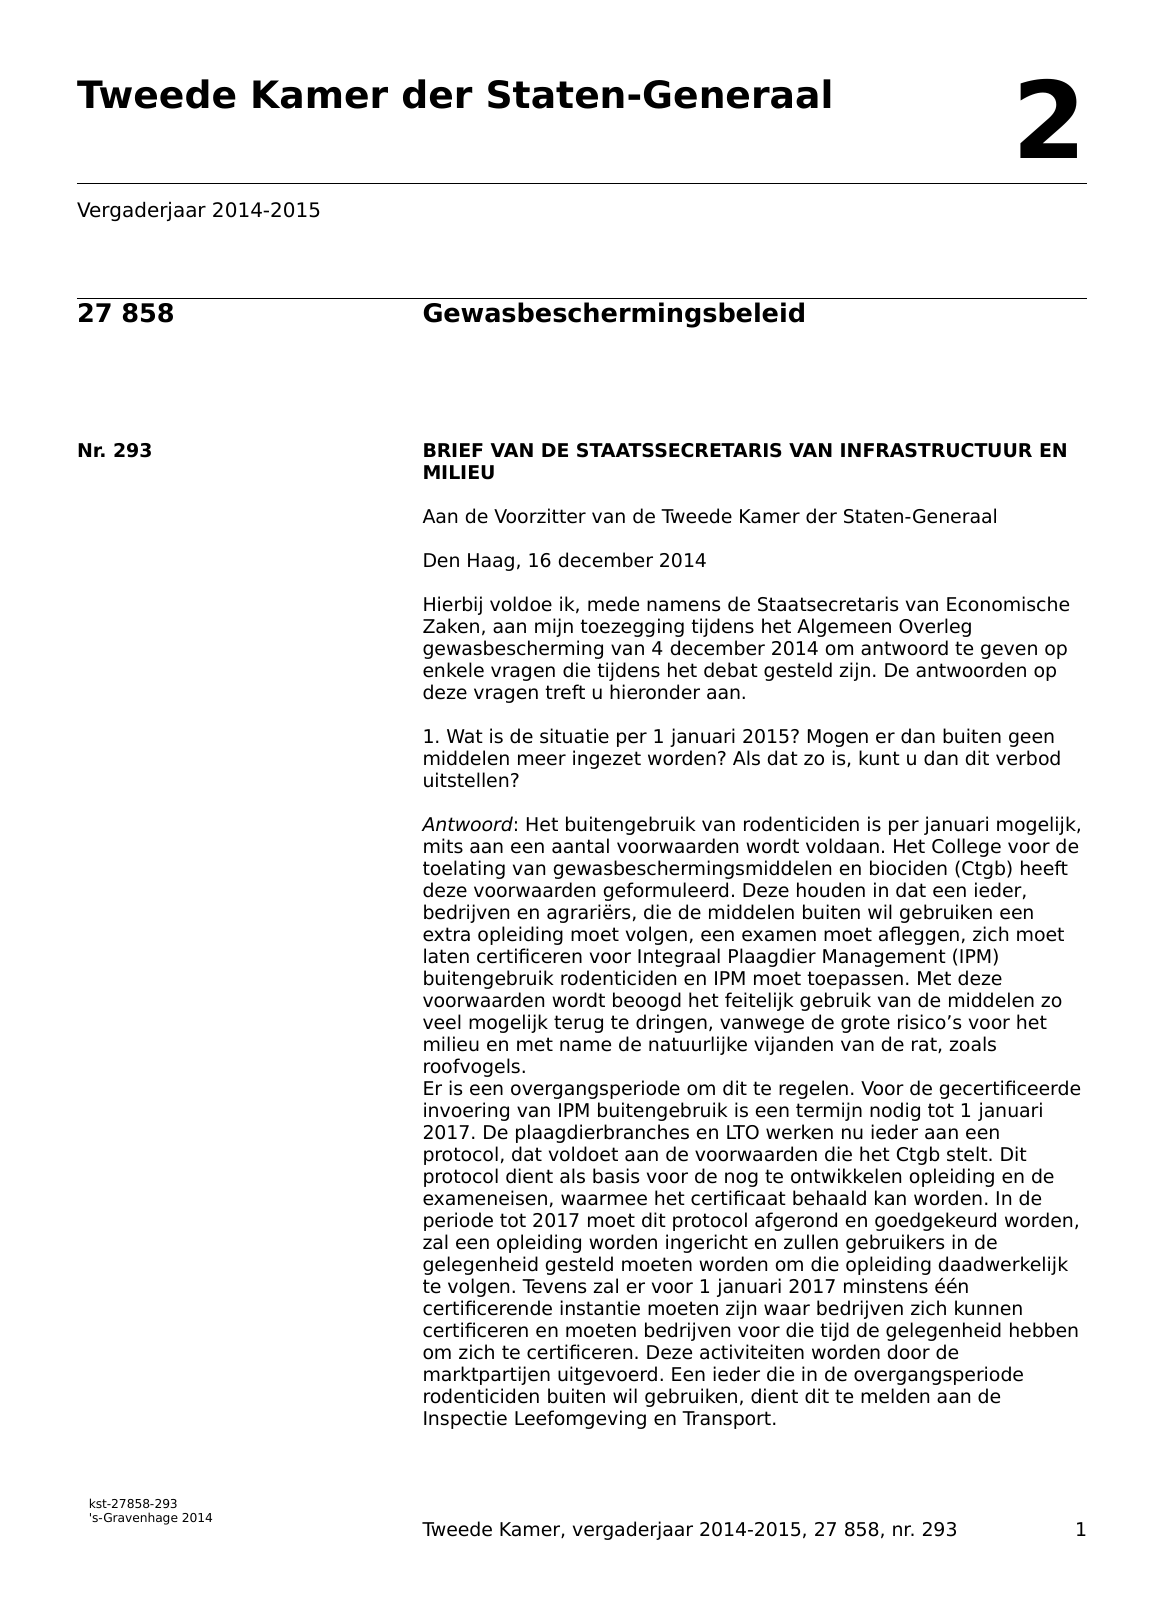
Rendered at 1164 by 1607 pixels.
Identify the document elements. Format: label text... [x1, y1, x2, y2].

table_header 2 [886, 59, 1087, 183]
subtitle 27 858 Gewasbeschermingsbeleid [77, 299, 1087, 329]
text Den Haag, 16 december 2014 [422, 550, 1087, 572]
text 1. Wat is de situatie per 1 januari 2015? Mogen er dan buiten geen middelen meer ingezet worden? Als dat zo is, kunt u dan dit verbod uitstellen? [422, 726, 1087, 792]
table_cell Vergaderjaar 2014-2015 [77, 184, 1087, 298]
text Hierbij voldoe ik, mede namens de Staatsecretaris van Economische Zaken, aan mijn toezegging tijdens het Algemeen Overleg gewasbescherming van 4 december 2014 om antwoord te geven op enkele vragen die tijdens het debat gesteld zijn. De antwoorden op deze vragen treft u hieronder aan. [422, 594, 1087, 704]
subtitle Nr. 293 BRIEF VAN DE STAATSSECRETARIS VAN INFRASTRUCTUUR EN MILIEU [77, 440, 1087, 484]
text kst-27858-293 [88, 1497, 323, 1511]
text Aan de Voorzitter van de Tweede Kamer der Staten-Generaal [422, 506, 1087, 528]
text 's-Gravenhage 2014 [88, 1511, 323, 1525]
text Er is een overgangsperiode om dit te regelen. Voor de gecertificeerde invoering van IPM buitengebruik is een termijn nodig tot 1 januari 2017. De plaagdierbranches en LTO werken nu ieder aan een protocol, dat voldoet aan de voorwaarden die het Ctgb stelt. Dit protocol dient als basis voor de nog te ontwikkelen opleiding en de exameneisen, waarmee het certificaat behaald kan worden. In de periode tot 2017 moet dit protocol afgerond en goedgekeurd worden, zal een opleiding worden ingericht en zullen gebruikers in de gelegenheid gesteld moeten worden om die opleiding daadwerkelijk te volgen. Tevens zal er voor 1 januari 2017 minstens één certificerende instantie moeten zijn waar bedrijven zich kunnen certificeren en moeten bedrijven voor die tijd de gelegenheid hebben om zich te certificeren. Deze activiteiten worden door de marktpartijen uitgevoerd. Een ieder die in de overgangsperiode rodenticiden buiten wil gebruiken, dient dit te melden aan de Inspectie Leefomgeving en Transport. [422, 1078, 1087, 1430]
text Antwoord: Het buitengebruik van rodenticiden is per januari mogelijk, mits aan een aantal voorwaarden wordt voldaan. Het College voor de toelating van gewasbeschermingsmiddelen en biociden (Ctgb) heeft deze voorwaarden geformuleerd. Deze houden in dat een ieder, bedrijven en agrariërs, die de middelen buiten wil gebruiken een extra opleiding moet volgen, een examen moet afleggen, zich moet laten certificeren voor Integraal Plaagdier Management (IPM) buitengebruik rodenticiden en IPM moet toepassen. Met deze voorwaarden wordt beoogd het feitelijk gebruik van de middelen zo veel mogelijk terug te dringen, vanwege de grote risico’s voor het milieu en met name de natuurlijke vijanden van de rat, zoals roofvogels. [422, 814, 1087, 1078]
table_header Tweede Kamer der Staten-Generaal [77, 59, 886, 183]
